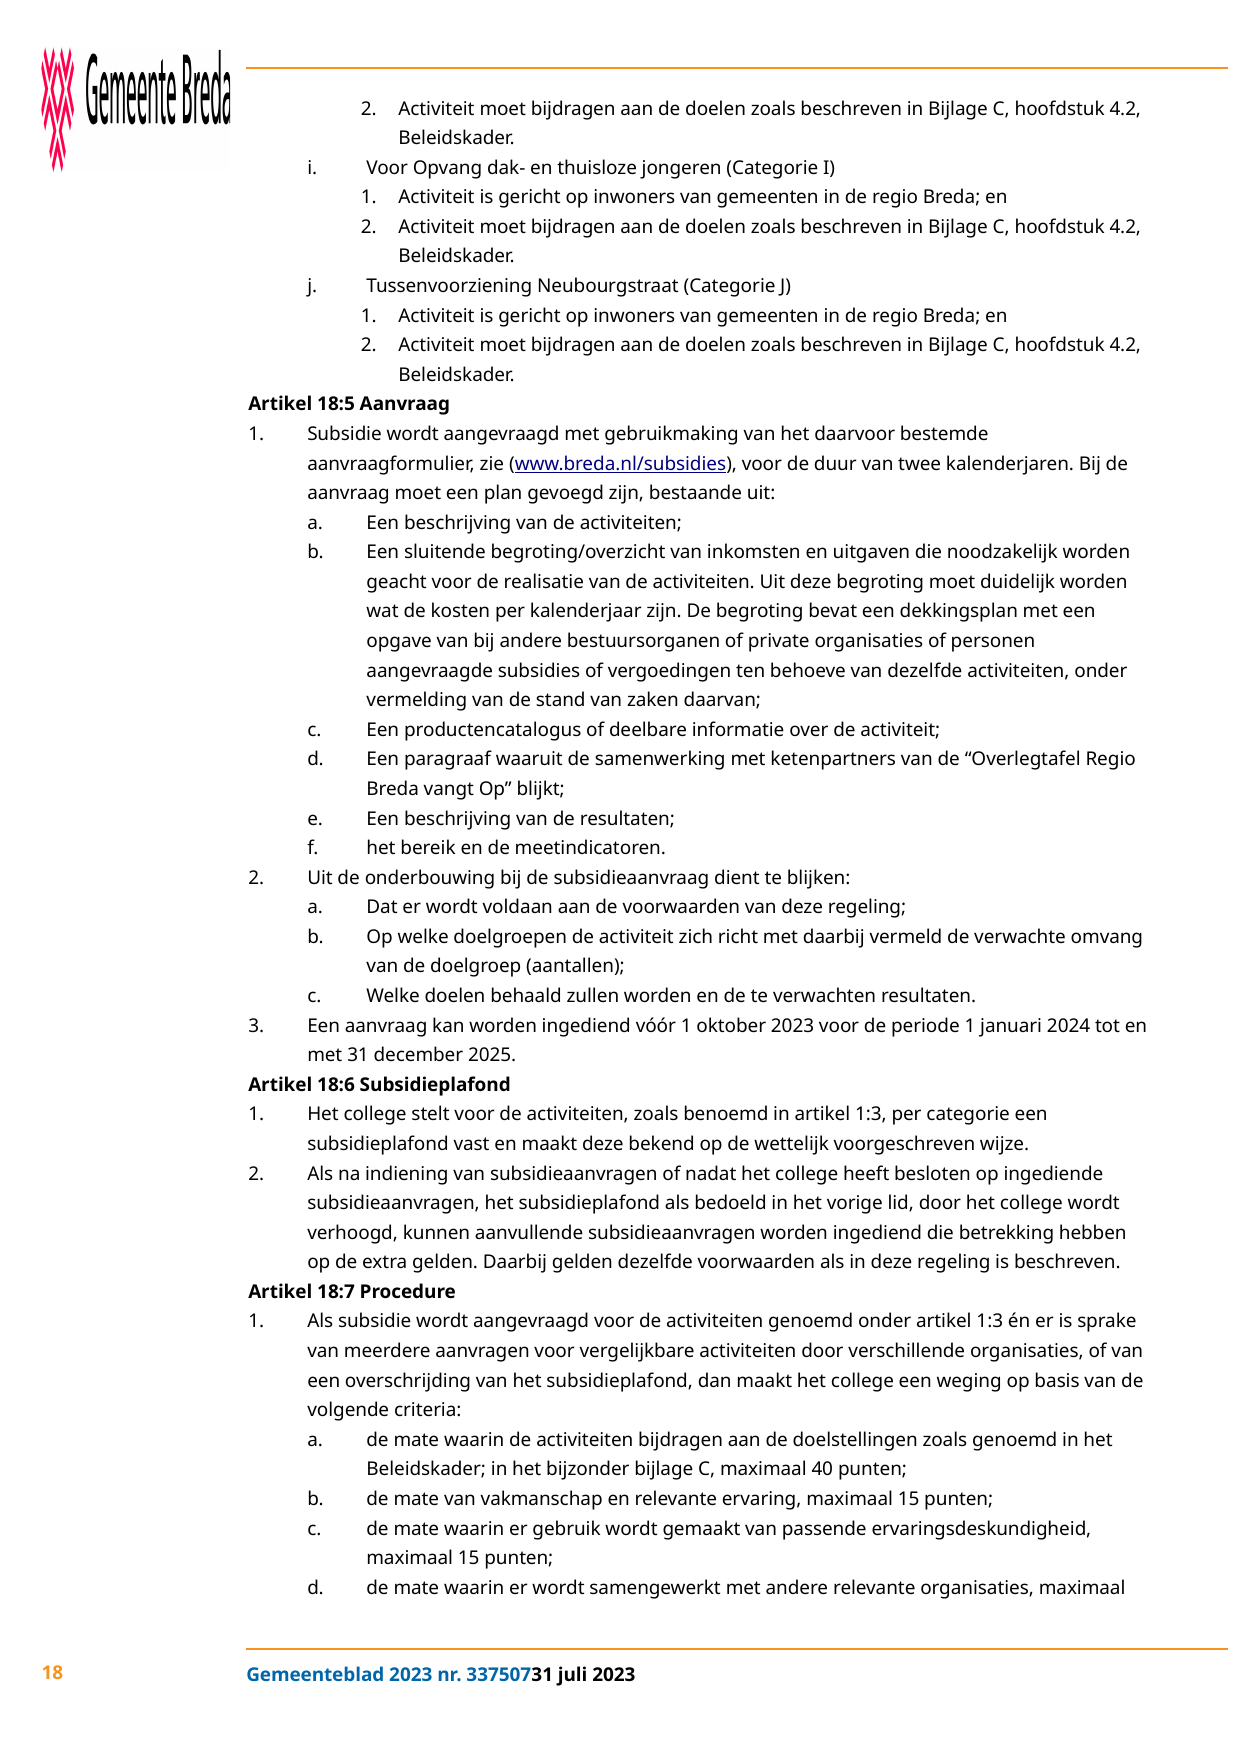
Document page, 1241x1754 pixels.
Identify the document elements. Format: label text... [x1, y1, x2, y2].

text Artikel 18:6 Subsidieplafond [248, 1071, 1152, 1097]
list de mate waarin er gebruik wordt gemaakt van passende ervaringsdeskundigheid, maximaal 15 punten; [307, 1515, 1152, 1570]
text Artikel 18:5 Aanvraag [248, 391, 1152, 416]
list Activiteit moet bijdragen aan de doelen zoals beschreven in Bijlage C, hoofdstuk 4.2, Beleidskader. [361, 95, 1152, 150]
list Als subsidie wordt aangevraagd voor de activiteiten genoemd onder artikel 1:3 én er is sprake van meerdere aanvragen voor vergelijkbare activiteiten door verschillende organisaties, of van een overschrijding van het subsidieplafond, dan maakt het college een weging op basis van de volgende criteria: [248, 1308, 1152, 1422]
list Op welke doelgroepen de activiteit zich richt met daarbij vermeld de verwachte omvang van de doelgroep (aantallen); [307, 923, 1152, 978]
list de mate waarin er wordt samengewerkt met andere relevante organisaties, maximaal [307, 1574, 1152, 1600]
list Een sluitende begroting/overzicht van inkomsten en uitgaven die noodzakelijk worden geacht voor de realisatie van de activiteiten. Uit deze begroting moet duidelijk worden wat de kosten per kalenderjaar zijn. De begroting bevat een dekkingsplan met een opgave van bij andere bestuursorganen of private organisaties of personen aangevraagde subsidies of vergoedingen ten behoeve van dezelfde activiteiten, onder vermelding van de stand van zaken daarvan; [307, 538, 1152, 712]
list Dat er wordt voldaan aan de voorwaarden van deze regeling; [307, 893, 1152, 919]
list Het college stelt voor de activiteiten, zoals benoemd in artikel 1:3, per categorie een subsidieplafond vast en maakt deze bekend op de wettelijk voorgeschreven wijze. [248, 1101, 1152, 1156]
list het bereik en de meetindicatoren. [307, 834, 1152, 860]
list Een productencatalogus of deelbare informatie over de activiteit; [307, 716, 1152, 742]
list Een aanvraag kan worden ingediend vóór 1 oktober 2023 voor de periode 1 januari 2024 tot en met 31 december 2025. [248, 1012, 1152, 1067]
list Activiteit is gericht op inwoners van gemeenten in de regio Breda; en [361, 302, 1152, 328]
list Als na indiening van subsidieaanvragen of nadat het college heeft besloten op ingediende subsidieaanvragen, het subsidieplafond als bedoeld in het vorige lid, door het college wordt verhoogd, kunnen aanvullende subsidieaanvragen worden ingediend die betrekking hebben op de extra gelden. Daarbij gelden dezelfde voorwaarden als in deze regeling is beschreven. [248, 1160, 1152, 1274]
list Activiteit is gericht op inwoners van gemeenten in de regio Breda; en [361, 183, 1152, 209]
list Activiteit moet bijdragen aan de doelen zoals beschreven in Bijlage C, hoofdstuk 4.2, Beleidskader. [361, 213, 1152, 268]
picture [41, 47, 231, 172]
list Voor Opvang dak- en thuisloze jongeren (Categorie I) [307, 154, 1152, 180]
list de mate van vakmanschap en relevante ervaring, maximaal 15 punten; [307, 1485, 1152, 1511]
list Een paragraaf waaruit de samenwerking met ketenpartners van de “Overlegtafel Regio Breda vangt Op” blijkt; [307, 746, 1152, 801]
text Artikel 18:7 Procedure [248, 1278, 1152, 1304]
list Een beschrijving van de resultaten; [307, 805, 1152, 831]
list Een beschrijving van de activiteiten; [307, 509, 1152, 535]
list Activiteit moet bijdragen aan de doelen zoals beschreven in Bijlage C, hoofdstuk 4.2, Beleidskader. [361, 331, 1152, 387]
list Subsidie wordt aangevraagd met gebruikmaking van het daarvoor bestemde aanvraagformulier, zie (www.breda.nl/subsidies), voor de duur van twee kalenderjaren. Bij de aanvraag moet een plan gevoegd zijn, bestaande uit: [248, 420, 1152, 505]
list Tussenvoorziening Neubourgstraat (Categorie J) [307, 272, 1152, 298]
list Uit de onderbouwing bij de subsidieaanvraag dient te blijken: [248, 864, 1152, 890]
list de mate waarin de activiteiten bijdragen aan de doelstellingen zoals genoemd in het Beleidskader; in het bijzonder bijlage C, maximaal 40 punten; [307, 1426, 1152, 1481]
list Welke doelen behaald zullen worden en de te verwachten resultaten. [307, 982, 1152, 1008]
